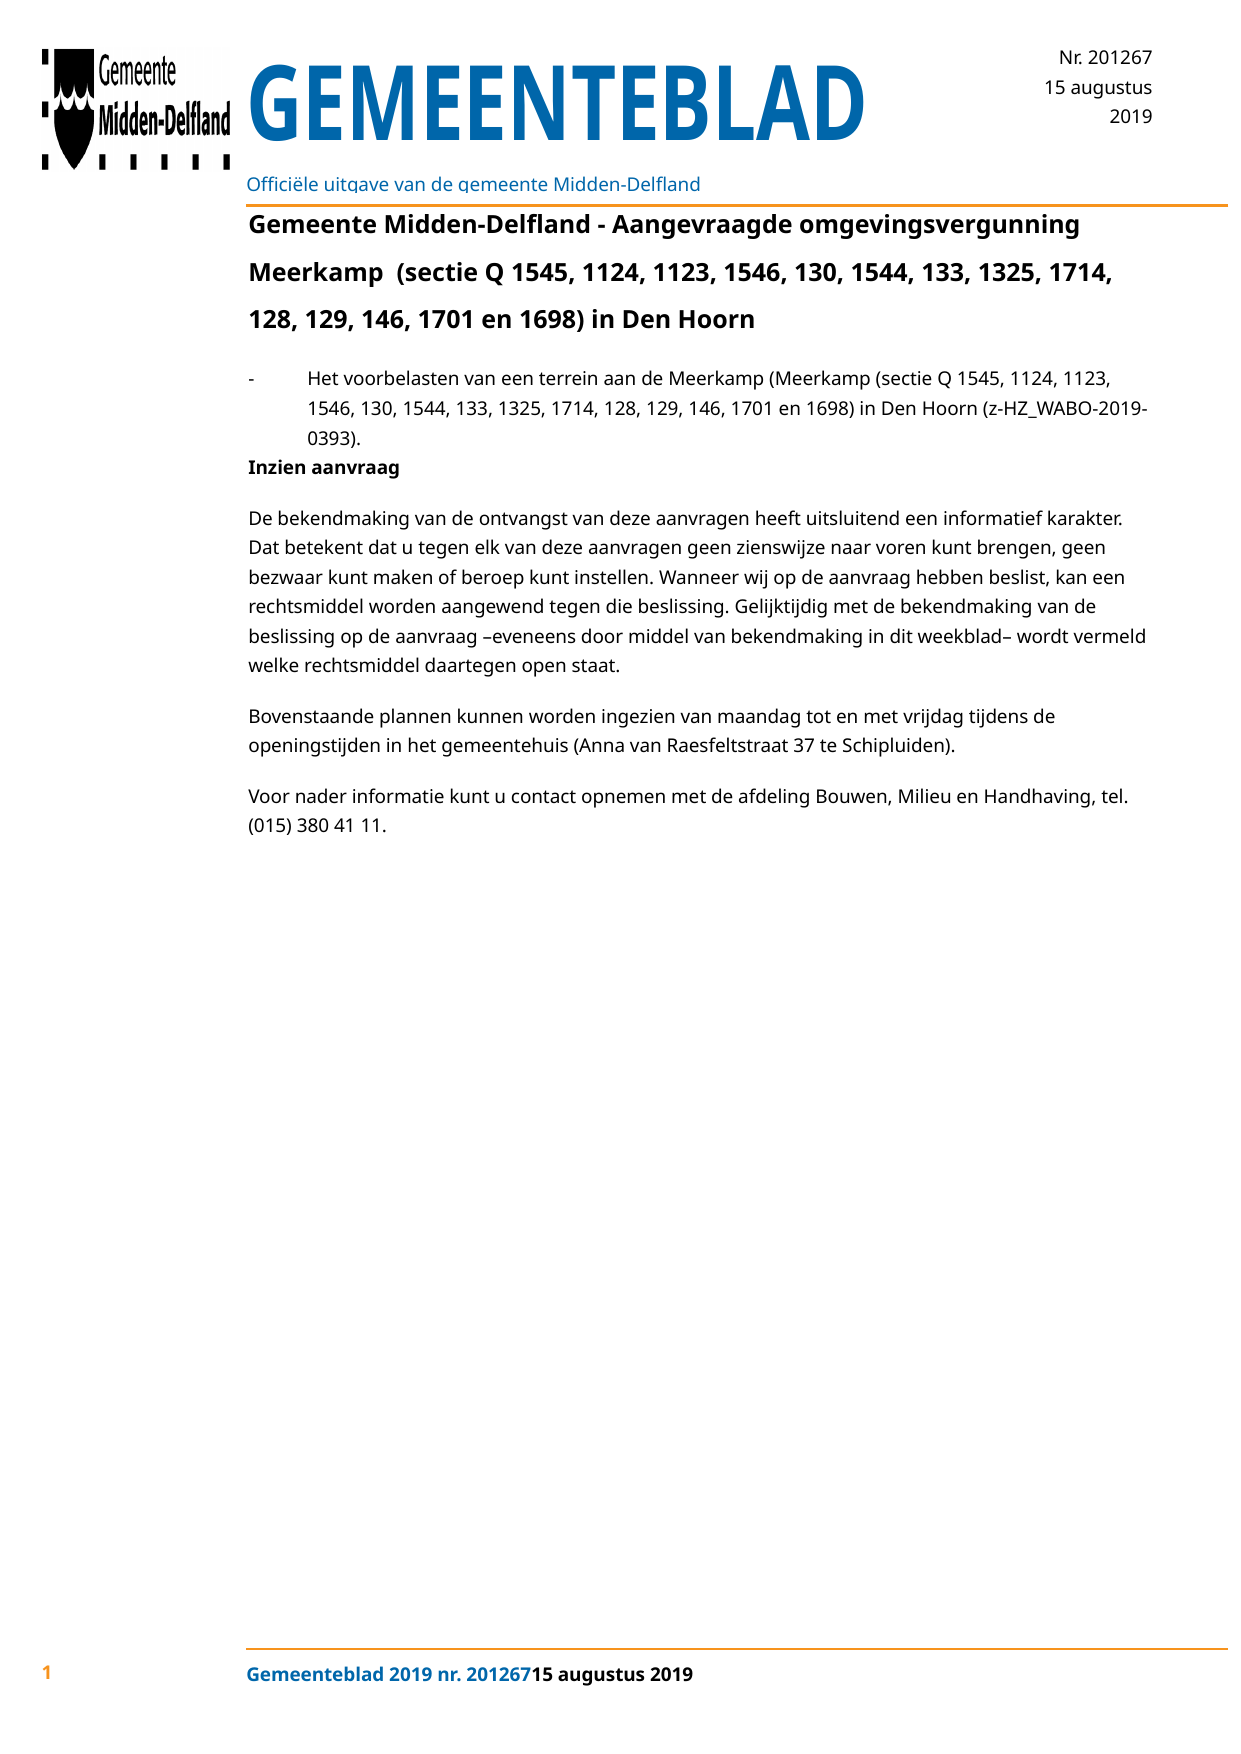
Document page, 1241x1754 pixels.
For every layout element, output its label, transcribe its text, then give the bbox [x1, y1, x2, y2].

text Voor nader informatie kunt u contact opnemen met de afdeling Bouwen, Milieu en Handhaving, tel. (015) 380 41 11. [248, 783, 1152, 838]
text Inzien aanvraag [248, 454, 1152, 480]
list Het voorbelasten van een terrein aan de Meerkamp (Meerkamp (sectie Q 1545, 1124, 1123, 1546, 130, 1544, 133, 1325, 1714, 128, 129, 146, 1701 en 1698) in Den Hoorn (z-HZ_WABO-2019-0393). [248, 366, 1152, 450]
text De bekendmaking van de ontvangst van deze aanvragen heeft uitsluitend een informatief karakter. Dat betekent dat u tegen elk van deze aanvragen geen zienswijze naar voren kunt brengen, geen bezwaar kunt maken of beroep kunt instellen. Wanneer wij op de aanvraag hebben beslist, kan een rechtsmiddel worden aangewend tegen die beslissing. Gelijktijdig met de bekendmaking van de beslissing op de aanvraag –eveneens door middel van bekendmaking in dit weekblad– wordt vermeld welke rechtsmiddel daartegen open staat. [248, 505, 1152, 678]
text Bovenstaande plannen kunnen worden ingezien van maandag tot en met vrijdag tijdens de openingstijden in het gemeentehuis (Anna van Raesfeltstraat 37 te Schipluiden). [248, 703, 1152, 758]
picture [41, 47, 231, 172]
text Gemeente Midden-Delfland - Aangevraagde omgevingsvergunning Meerkamp (sectie Q 1545, 1124, 1123, 1546, 130, 1544, 133, 1325, 1714, 128, 129, 146, 1701 en 1698) in Den Hoorn [248, 207, 1152, 336]
